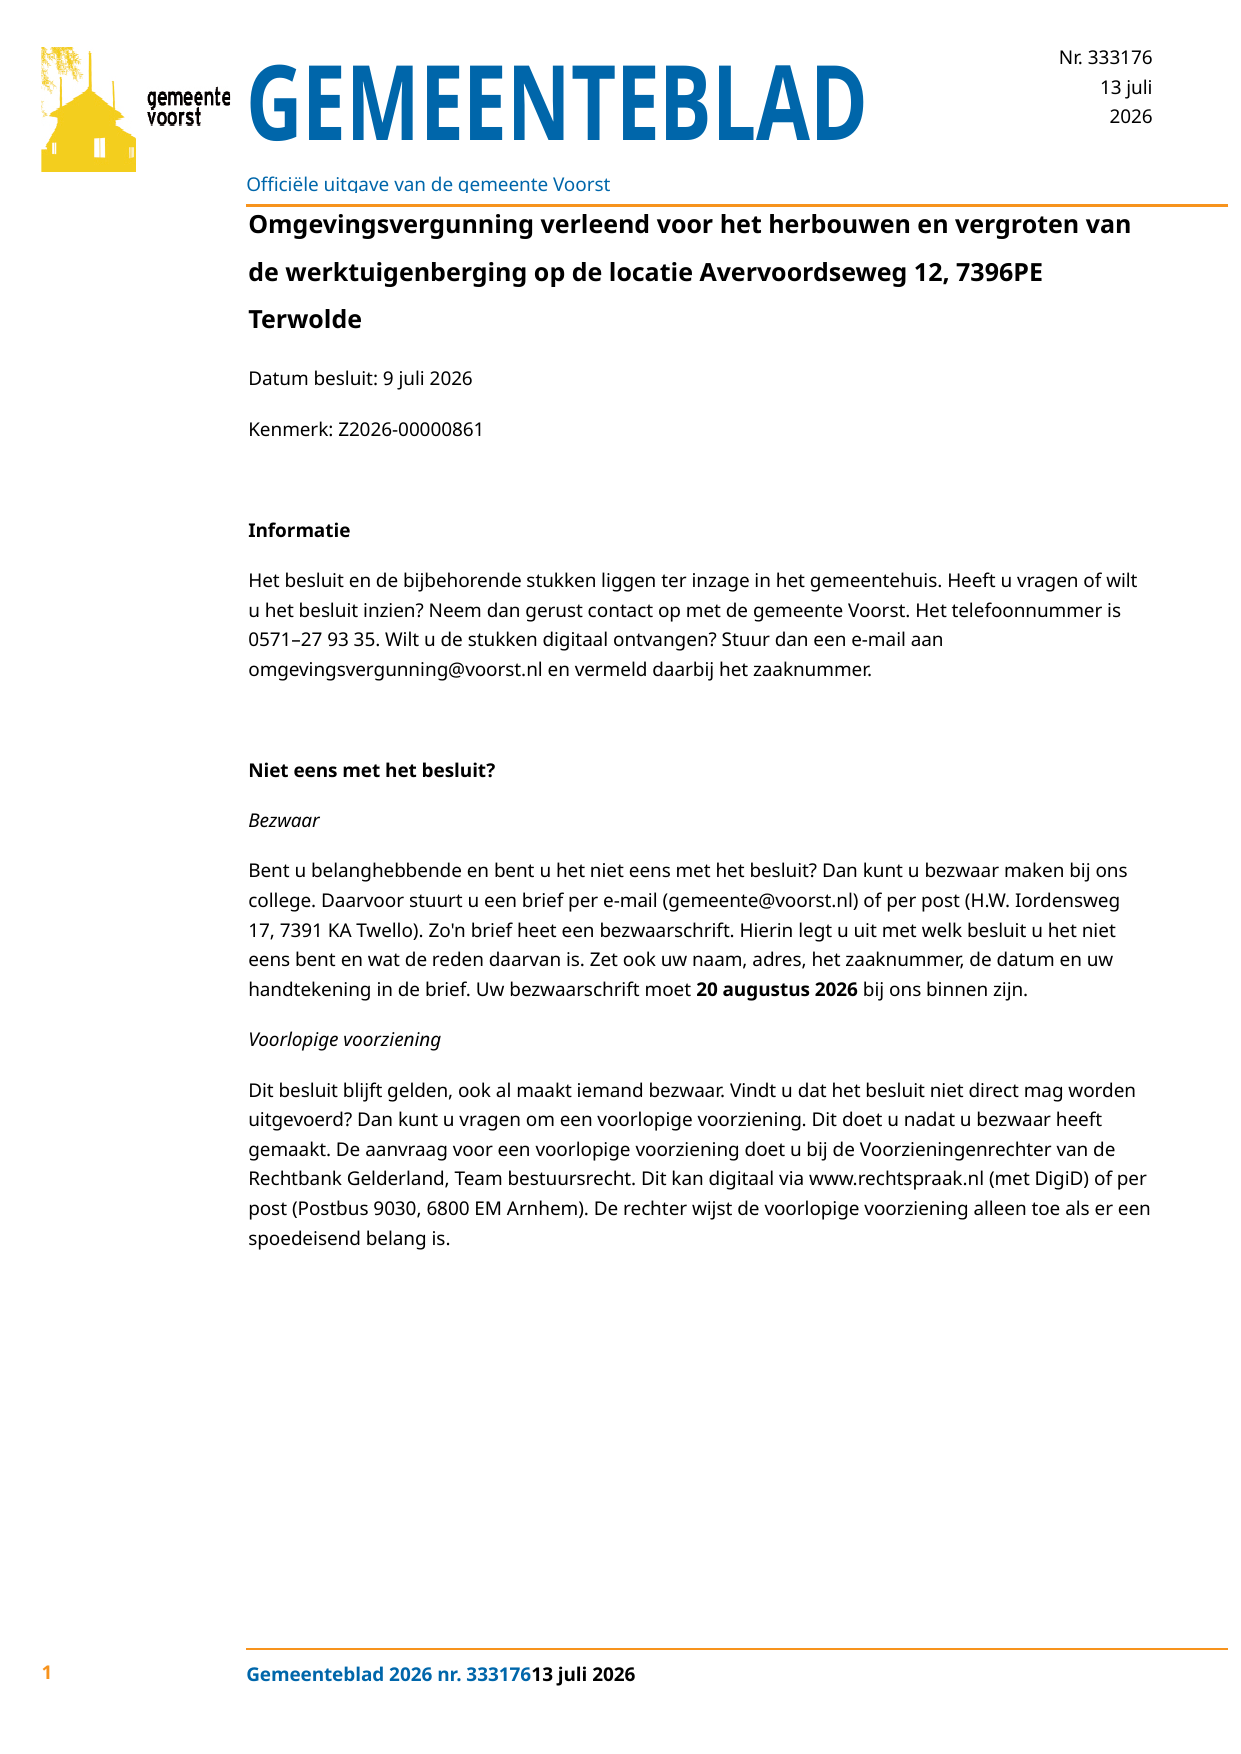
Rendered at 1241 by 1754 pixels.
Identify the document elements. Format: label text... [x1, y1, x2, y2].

text Dit besluit blijft gelden, ook al maakt iemand bezwaar. Vindt u dat het besluit niet direct mag worden uitgevoerd? Dan kunt u vragen om een voorlopige voorziening. Dit doet u nadat u bezwaar heeft gemaakt. De aanvraag voor een voorlopige voorziening doet u bij de Voorzieningenrechter van de Rechtbank Gelderland, Team bestuursrecht. Dit kan digitaal via www.rechtspraak.nl (met DigiD) of per post (Postbus 9030, 6800 EM Arnhem). De rechter wijst de voorlopige voorziening alleen toe als er een spoedeisend belang is. [248, 1077, 1152, 1250]
picture [41, 47, 231, 172]
text Niet eens met het besluit? [248, 757, 1152, 782]
text Het besluit en de bijbehorende stukken liggen ter inzage in het gemeentehuis. Heeft u vragen of wilt u het besluit inzien? Neem dan gerust contact op met de gemeente Voorst. Het telefoonnummer is 0571–27 93 35. Wilt u de stukken digitaal ontvangen? Stuur dan een e-mail aan omgevingsvergunning@voorst.nl en vermeld daarbij het zaaknummer. [248, 567, 1152, 682]
text Bezwaar [248, 807, 1152, 833]
text Voorlopige voorziening [248, 1026, 1152, 1052]
text Omgevingsvergunning verleend voor het herbouwen en vergroten van de werktuigenberging op de locatie Avervoordseweg 12, 7396PE Terwolde [248, 207, 1152, 336]
text Datum besluit: 9 juli 2026 [248, 366, 1152, 391]
text Kenmerk: Z2026-00000861 [248, 416, 1152, 442]
text Bent u belanghebbende en bent u het niet eens met het besluit? Dan kunt u bezwaar maken bij ons college. Daarvoor stuurt u een brief per e-mail (gemeente@voorst.nl) of per post (H.W. Iordensweg 17, 7391 KA Twello). Zo'n brief heet een bezwaarschrift. Hierin legt u uit met welk besluit u het niet eens bent en wat de reden daarvan is. Zet ook uw naam, adres, het zaaknummer, de datum en uw handtekening in de brief. Uw bezwaarschrift moet 20 augustus 2026 bij ons binnen zijn. [248, 858, 1152, 1002]
text Informatie [248, 517, 1152, 542]
